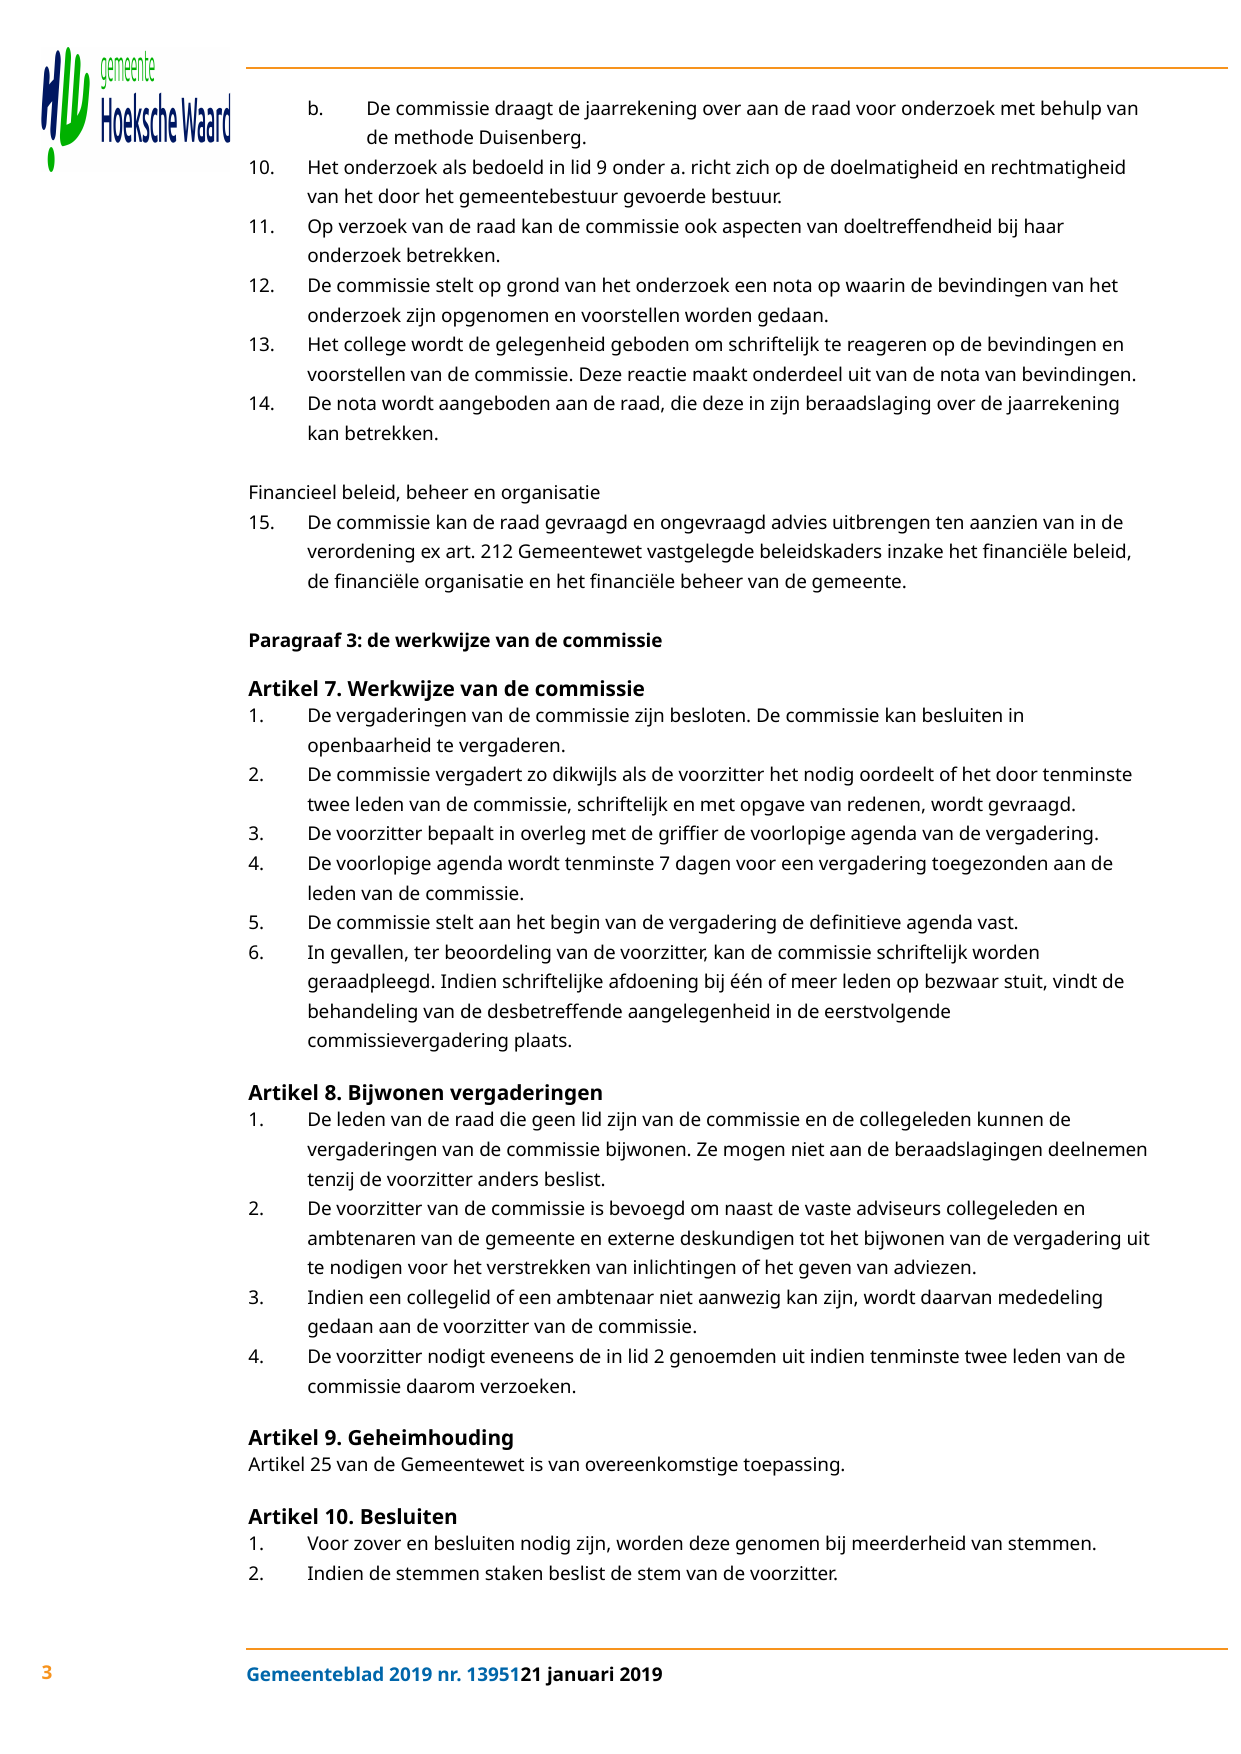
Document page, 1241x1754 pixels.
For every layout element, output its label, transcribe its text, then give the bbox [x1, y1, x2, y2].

list Voor zover en besluiten nodig zijn, worden deze genomen bij meerderheid van stemmen. [248, 1531, 1152, 1556]
list De nota wordt aangeboden aan de raad, die deze in zijn beraadslaging over de jaarrekening kan betrekken. [248, 391, 1152, 446]
list Indien een collegelid of een ambtenaar niet aanwezig kan zijn, wordt daarvan mededeling gedaan aan de voorzitter van de commissie. [248, 1284, 1152, 1339]
list De voorzitter nodigt eveneens de in lid 2 genoemden uit indien tenminste twee leden van de commissie daarom verzoeken. [248, 1343, 1152, 1398]
list De commissie draagt de jaarrekening over aan de raad voor onderzoek met behulp van de methode Duisenberg. [307, 95, 1152, 150]
list In gevallen, ter beoordeling van de voorzitter, kan de commissie schriftelijk worden geraadpleegd. Indien schriftelijke afdoening bij één of meer leden op bezwaar stuit, vindt de behandeling van de desbetreffende aangelegenheid in de eerstvolgende commissievergadering plaats. [248, 939, 1152, 1053]
list De voorzitter bepaalt in overleg met de griffier de voorlopige agenda van de vergadering. [248, 821, 1152, 846]
text Artikel 10. Besluiten [248, 1502, 1152, 1531]
text Artikel 9. Geheimhouding [248, 1423, 1152, 1452]
list Indien de stemmen staken beslist de stem van de voorzitter. [248, 1560, 1152, 1586]
text Artikel 25 van de Gemeentewet is van overeenkomstige toepassing. [248, 1452, 1152, 1477]
picture [41, 47, 231, 172]
list De commissie vergadert zo dikwijls als de voorzitter het nodig oordeelt of het door tenminste twee leden van de commissie, schriftelijk en met opgave van redenen, wordt gevraagd. [248, 761, 1152, 817]
list De leden van de raad die geen lid zijn van de commissie en de collegeleden kunnen de vergaderingen van de commissie bijwonen. Ze mogen niet aan de beraadslagingen deelnemen tenzij de voorzitter anders beslist. [248, 1107, 1152, 1191]
list Het onderzoek als bedoeld in lid 9 onder a. richt zich op de doelmatigheid en rechtmatigheid van het door het gemeentebestuur gevoerde bestuur. [248, 154, 1152, 209]
list De commissie stelt aan het begin van de vergadering de definitieve agenda vast. [248, 909, 1152, 935]
list De commissie kan de raad gevraagd en ongevraagd advies uitbrengen ten aanzien van in de verordening ex art. 212 Gemeentewet vastgelegde beleidskaders inzake het financiële beleid, de financiële organisatie en het financiële beheer van de gemeente. [248, 509, 1152, 594]
list Het college wordt de gelegenheid geboden om schriftelijk te reageren op de bevindingen en voorstellen van de commissie. Deze reactie maakt onderdeel uit van de nota van bevindingen. [248, 331, 1152, 387]
list De voorzitter van de commissie is bevoegd om naast de vaste adviseurs collegeleden en ambtenaren van de gemeente en externe deskundigen tot het bijwonen van de vergadering uit te nodigen voor het verstrekken van inlichtingen of het geven van adviezen. [248, 1195, 1152, 1280]
text Artikel 7. Werkwijze van de commissie [248, 674, 1152, 702]
list Op verzoek van de raad kan de commissie ook aspecten van doeltreffendheid bij haar onderzoek betrekken. [248, 213, 1152, 268]
text Paragraaf 3: de werkwijze van de commissie [248, 627, 1152, 653]
text Artikel 8. Bijwonen vergaderingen [248, 1078, 1152, 1107]
text Financieel beleid, beheer en organisatie [248, 479, 1152, 505]
list De voorlopige agenda wordt tenminste 7 dagen voor een vergadering toegezonden aan de leden van de commissie. [248, 850, 1152, 906]
list De commissie stelt op grond van het onderzoek een nota op waarin de bevindingen van het onderzoek zijn opgenomen en voorstellen worden gedaan. [248, 272, 1152, 328]
list De vergaderingen van de commissie zijn besloten. De commissie kan besluiten in openbaarheid te vergaderen. [248, 702, 1152, 758]
